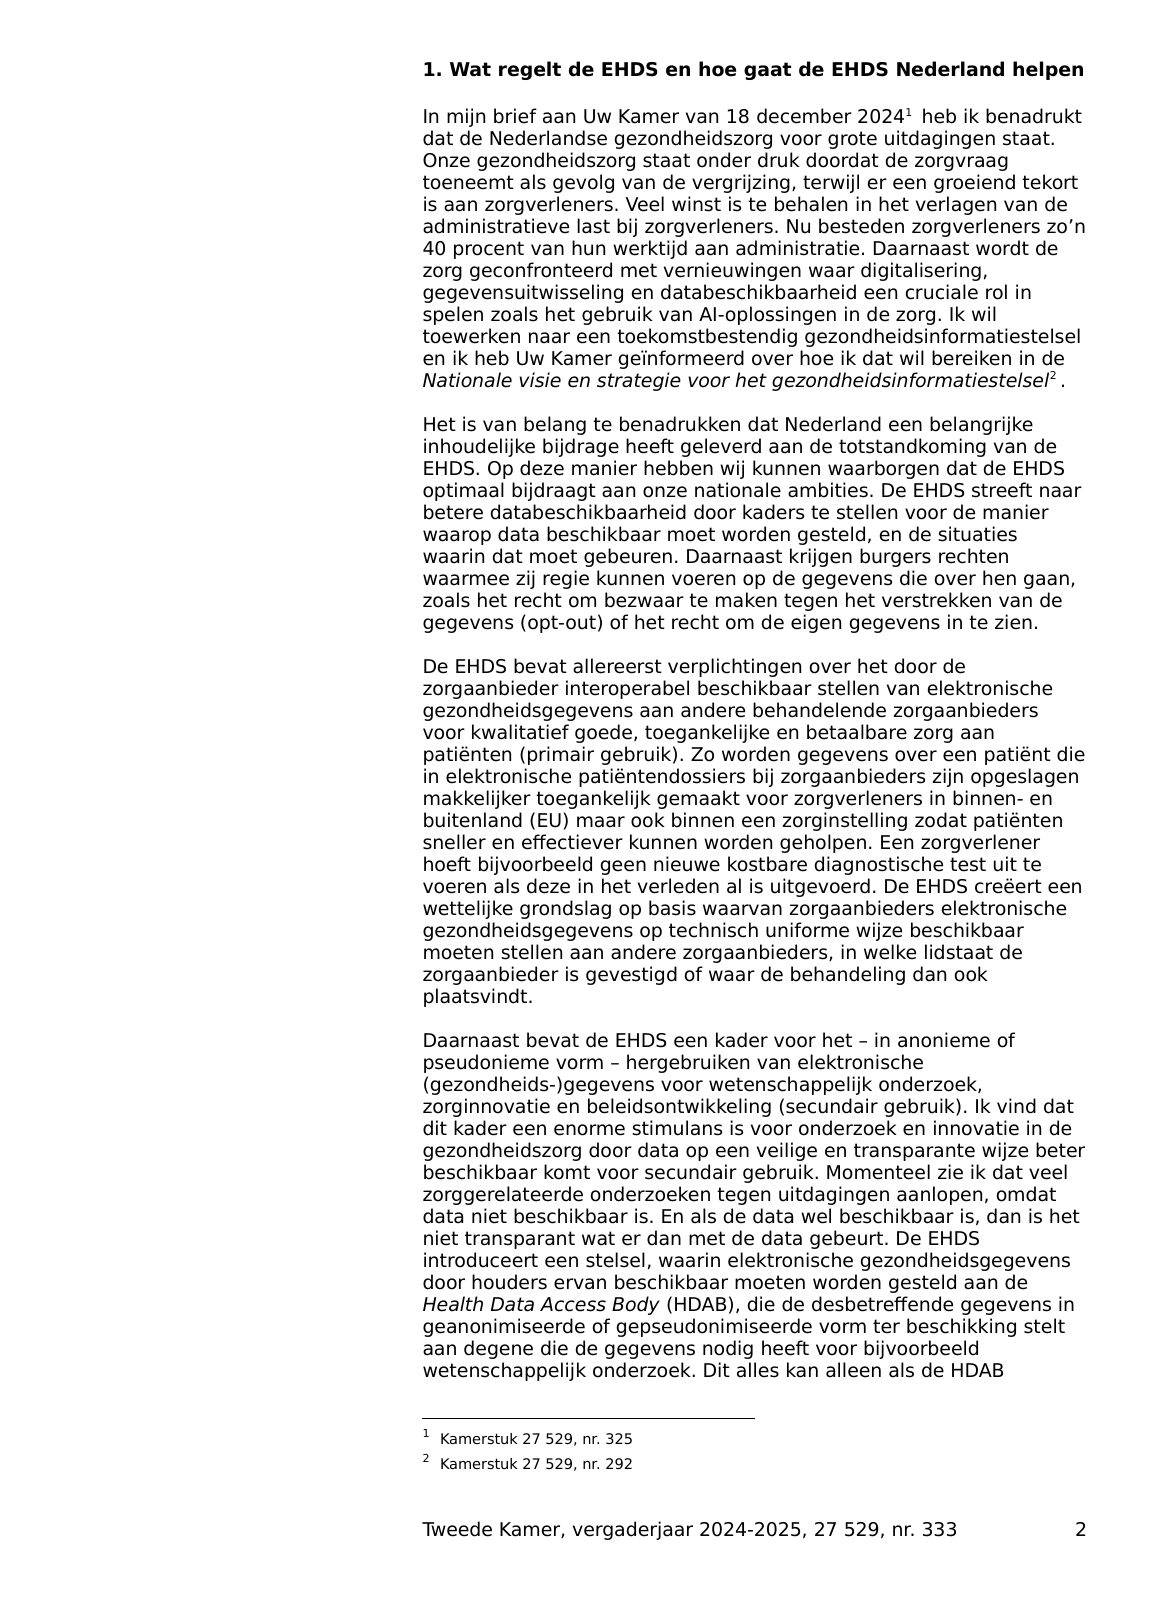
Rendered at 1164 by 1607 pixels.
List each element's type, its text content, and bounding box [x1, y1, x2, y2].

text Kamerstuk 27 529, nr. 325 [422, 1427, 1087, 1449]
text De EHDS bevat allereerst verplichtingen over het door de zorgaanbieder interoperabel beschikbaar stellen van elektronische gezondheidsgegevens aan andere behandelende zorgaanbieders voor kwalitatief goede, toegankelijke en betaalbare zorg aan patiënten (primair gebruik). Zo worden gegevens over een patiënt die in elektronische patiëntendossiers bij zorgaanbieders zijn opgeslagen makkelijker toegankelijk gemaakt voor zorgverleners in binnen- en buitenland (EU) maar ook binnen een zorginstelling zodat patiënten sneller en effectiever kunnen worden geholpen. Een zorgverlener hoeft bijvoorbeeld geen nieuwe kostbare diagnostische test uit te voeren als deze in het verleden al is uitgevoerd. De EHDS creëert een wettelijke grondslag op basis waarvan zorgaanbieders elektronische gezondheidsgegevens op technisch uniforme wijze beschikbaar moeten stellen aan andere zorgaanbieders, in welke lidstaat de zorgaanbieder is gevestigd of waar de behandeling dan ook plaatsvindt. [422, 656, 1087, 1008]
text Kamerstuk 27 529, nr. 292 [422, 1452, 1087, 1474]
text Het is van belang te benadrukken dat Nederland een belangrijke inhoudelijke bijdrage heeft geleverd aan de totstandkoming van de EHDS. Op deze manier hebben wij kunnen waarborgen dat de EHDS optimaal bijdraagt aan onze nationale ambities. De EHDS streeft naar betere databeschikbaarheid door kaders te stellen voor de manier waarop data beschikbaar moet worden gesteld, en de situaties waarin dat moet gebeuren. Daarnaast krijgen burgers rechten waarmee zij regie kunnen voeren op de gegevens die over hen gaan, zoals het recht om bezwaar te maken tegen het verstrekken van de gegevens (opt-out) of het recht om de eigen gegevens in te zien. [422, 414, 1087, 634]
subtitle 1. Wat regelt de EHDS en hoe gaat de EHDS Nederland helpen [422, 59, 1087, 81]
text In mijn brief aan Uw Kamer van 18 december 2024 heb ik benadrukt dat de Nederlandse gezondheidszorg voor grote uitdagingen staat. Onze gezondheidszorg staat onder druk doordat de zorgvraag toeneemt als gevolg van de vergrijzing, terwijl er een groeiend tekort is aan zorgverleners. Veel winst is te behalen in het verlagen van de administratieve last bij zorgverleners. Nu besteden zorgverleners zo’n 40 procent van hun werktijd aan administratie. Daarnaast wordt de zorg geconfronteerd met vernieuwingen waar digitalisering, gegevensuitwisseling en databeschikbaarheid een cruciale rol in spelen zoals het gebruik van AI-oplossingen in de zorg. Ik wil toewerken naar een toekomstbestendig gezondheidsinformatiestelsel en ik heb Uw Kamer geïnformeerd over hoe ik dat wil bereiken in de Nationale visie en strategie voor het gezondheidsinformatiestelsel. [422, 106, 1087, 392]
text Daarnaast bevat de EHDS een kader voor het – in anonieme of pseudonieme vorm – hergebruiken van elektronische (gezondheids-)gegevens voor wetenschappelijk onderzoek, zorginnovatie en beleidsontwikkeling (secundair gebruik). Ik vind dat dit kader een enorme stimulans is voor onderzoek en innovatie in de gezondheidszorg door data op een veilige en transparante wijze beter beschikbaar komt voor secundair gebruik. Momenteel zie ik dat veel zorggerelateerde onderzoeken tegen uitdagingen aanlopen, omdat data niet beschikbaar is. En als de data wel beschikbaar is, dan is het niet transparant wat er dan met de data gebeurt. De EHDS introduceert een stelsel, waarin elektronische gezondheidsgegevens door houders ervan beschikbaar moeten worden gesteld aan de Health Data Access Body (HDAB), die de desbetreffende gegevens in geanonimiseerde of gepseudonimiseerde vorm ter beschikking stelt aan degene die de gegevens nodig heeft voor bijvoorbeeld wetenschappelijk onderzoek. Dit alles kan alleen als de HDAB [422, 1030, 1087, 1381]
